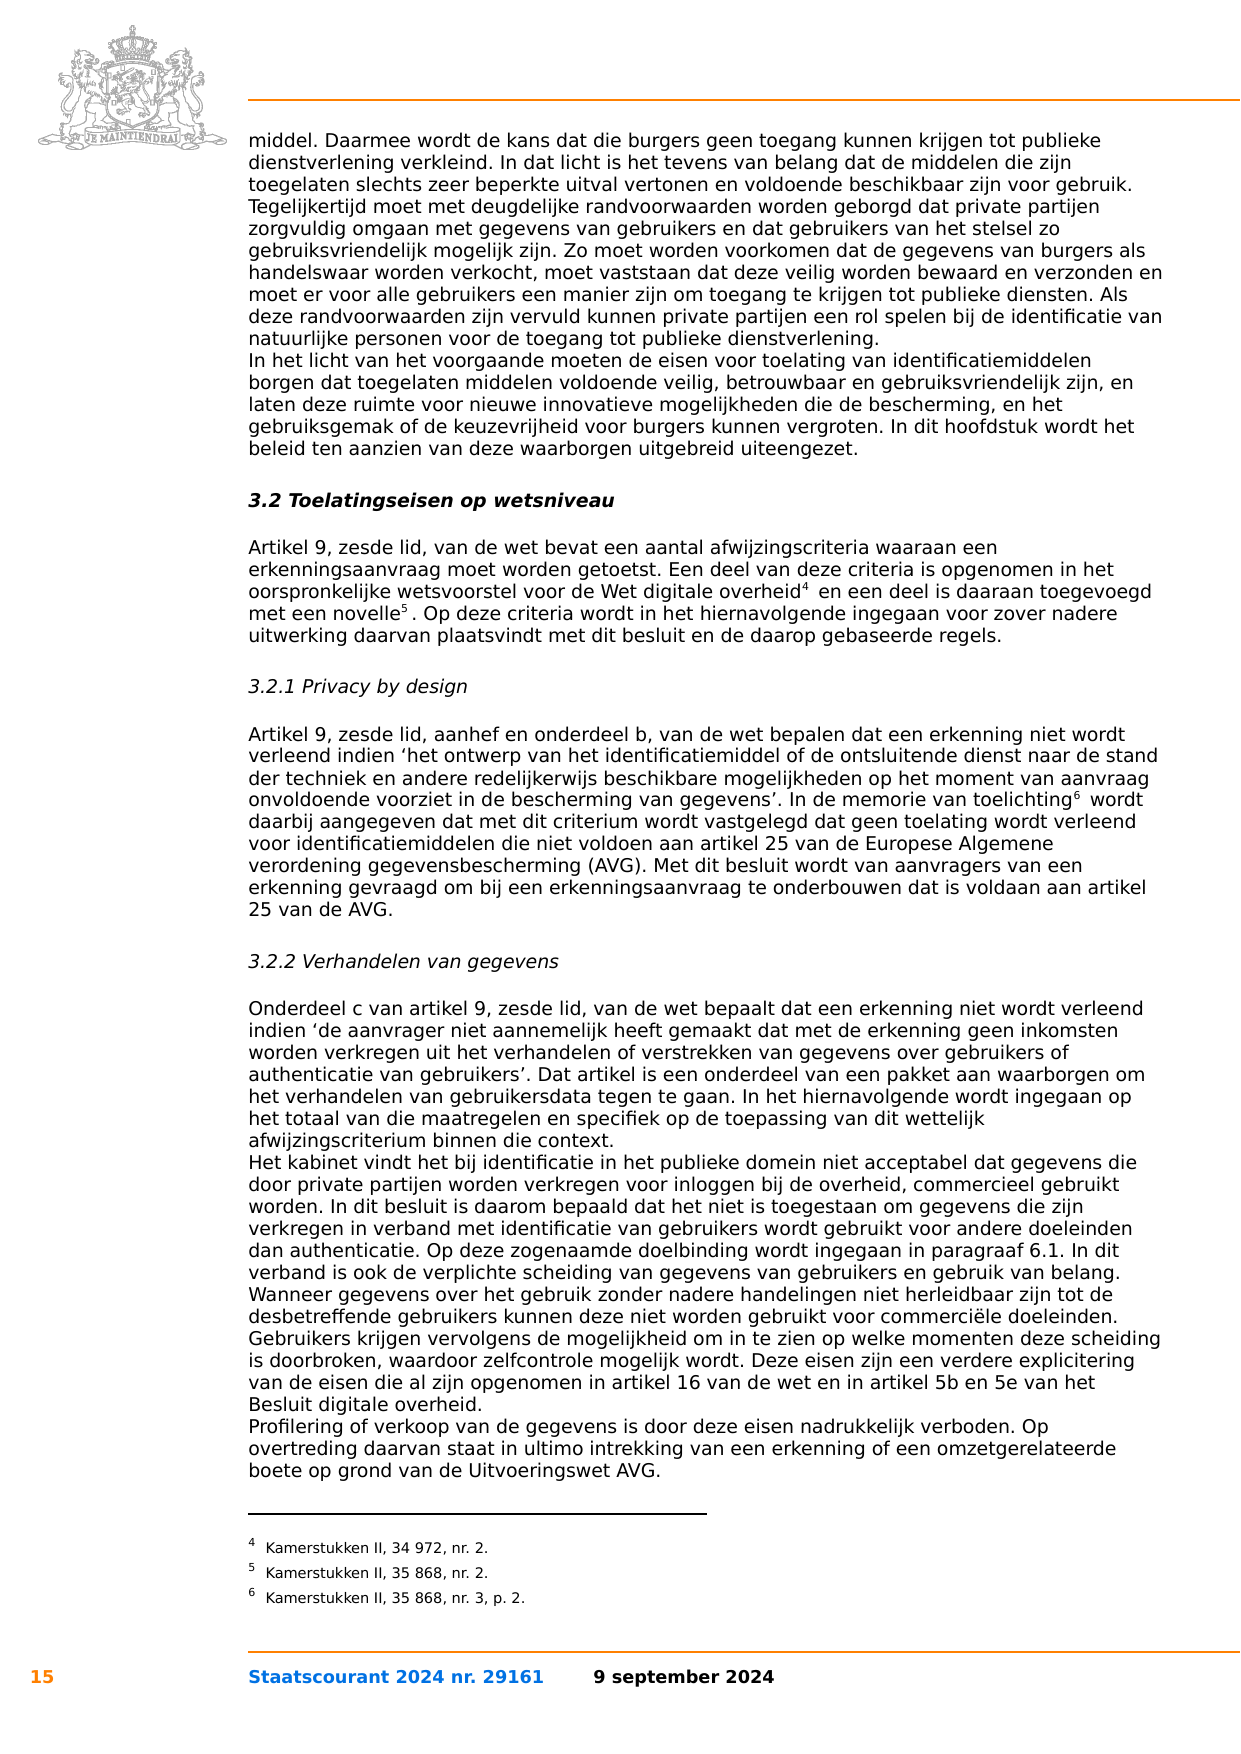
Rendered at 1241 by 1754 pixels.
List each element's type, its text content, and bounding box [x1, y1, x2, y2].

text Het kabinet vindt het bij identificatie in het publieke domein niet acceptabel dat gegevens die door private partijen worden verkregen voor inloggen bij de overheid, commercieel gebruikt worden. In dit besluit is daarom bepaald dat het niet is toegestaan om gegevens die zijn verkregen in verband met identificatie van gebruikers wordt gebruikt voor andere doeleinden dan authenticatie. Op deze zogenaamde doelbinding wordt ingegaan in paragraaf 6.1. In dit verband is ook de verplichte scheiding van gegevens van gebruikers en gebruik van belang. Wanneer gegevens over het gebruik zonder nadere handelingen niet herleidbaar zijn tot de desbetreffende gebruikers kunnen deze niet worden gebruikt voor commerciële doeleinden. Gebruikers krijgen vervolgens de mogelijkheid om in te zien op welke momenten deze scheiding is doorbroken, waardoor zelfcontrole mogelijk wordt. Deze eisen zijn een verdere explicitering van de eisen die al zijn opgenomen in artikel 16 van de wet en in artikel 5b en 5e van het Besluit digitale overheid. [248, 1152, 1163, 1416]
text Artikel 9, zesde lid, van de wet bevat een aantal afwijzingscriteria waaraan een erkenningsaanvraag moet worden getoetst. Een deel van deze criteria is opgenomen in het oorspronkelijke wetsvoorstel voor de Wet digitale overheid en een deel is daaraan toegevoegd met een novelle. Op deze criteria wordt in het hiernavolgende ingegaan voor zover nadere uitwerking daarvan plaatsvindt met dit besluit en de daarop gebaseerde regels. [248, 537, 1163, 646]
text Profilering of verkoop van de gegevens is door deze eisen nadrukkelijk verboden. Op overtreding daarvan staat in ultimo intrekking van een erkenning of een omzetgerelateerde boete op grond van de Uitvoeringswet AVG. [248, 1416, 1163, 1482]
subtitle 3.2.2 Verhandelen van gegevens [248, 951, 1163, 973]
text Onderdeel c van artikel 9, zesde lid, van de wet bepaalt dat een erkenning niet wordt verleend indien ‘de aanvrager niet aannemelijk heeft gemaakt dat met de erkenning geen inkomsten worden verkregen uit het verhandelen of verstrekken van gegevens over gebruikers of authenticatie van gebruikers’. Dat artikel is een onderdeel van een pakket aan waarborgen om het verhandelen van gebruikersdata tegen te gaan. In het hiernavolgende wordt ingegaan op het totaal van die maatregelen en specifiek op de toepassing van dit wettelijk afwijzingscriterium binnen die context. [248, 998, 1163, 1152]
text Kamerstukken II, 34 972, nr. 2. [248, 1536, 1163, 1558]
text Artikel 9, zesde lid, aanhef en onderdeel b, van de wet bepalen dat een erkenning niet wordt verleend indien ‘het ontwerp van het identificatiemiddel of de ontsluitende dienst naar de stand der techniek en andere redelijkerwijs beschikbare mogelijkheden op het moment van aanvraag onvoldoende voorziet in de bescherming van gegevens’. In de memorie van toelichting wordt daarbij aangegeven dat met dit criterium wordt vastgelegd dat geen toelating wordt verleend voor identificatiemiddelen die niet voldoen aan artikel 25 van de Europese Algemene verordening gegevensbescherming (AVG). Met dit besluit wordt van aanvragers van een erkenning gevraagd om bij een erkenningsaanvraag te onderbouwen dat is voldaan aan artikel 25 van de AVG. [248, 723, 1163, 921]
text middel. Daarmee wordt de kans dat die burgers geen toegang kunnen krijgen tot publieke dienstverlening verkleind. In dat licht is het tevens van belang dat de middelen die zijn toegelaten slechts zeer beperkte uitval vertonen en voldoende beschikbaar zijn voor gebruik. [248, 130, 1163, 196]
text Tegelijkertijd moet met deugdelijke randvoorwaarden worden geborgd dat private partijen zorgvuldig omgaan met gegevens van gebruikers en dat gebruikers van het stelsel zo gebruiksvriendelijk mogelijk zijn. Zo moet worden voorkomen dat de gegevens van burgers als handelswaar worden verkocht, moet vaststaan dat deze veilig worden bewaard en verzonden en moet er voor alle gebruikers een manier zijn om toegang te krijgen tot publieke diensten. Als deze randvoorwaarden zijn vervuld kunnen private partijen een rol spelen bij de identificatie van natuurlijke personen voor de toegang tot publieke dienstverlening. [248, 196, 1163, 350]
subtitle 3.2.1 Privacy by design [248, 676, 1163, 698]
text Kamerstukken II, 35 868, nr. 2. [248, 1561, 1163, 1583]
text In het licht van het voorgaande moeten de eisen voor toelating van identificatiemiddelen borgen dat toegelaten middelen voldoende veilig, betrouwbaar en gebruiksvriendelijk zijn, en laten deze ruimte voor nieuwe innovatieve mogelijkheden die de bescherming, en het gebruiksgemak of de keuzevrijheid voor burgers kunnen vergroten. In dit hoofdstuk wordt het beleid ten aanzien van deze waarborgen uitgebreid uiteengezet. [248, 350, 1163, 459]
text Kamerstukken II, 35 868, nr. 3, p. 2. [248, 1586, 1163, 1608]
subtitle 3.2 Toelatingseisen op wetsniveau [248, 489, 1163, 512]
picture [38, 25, 227, 150]
